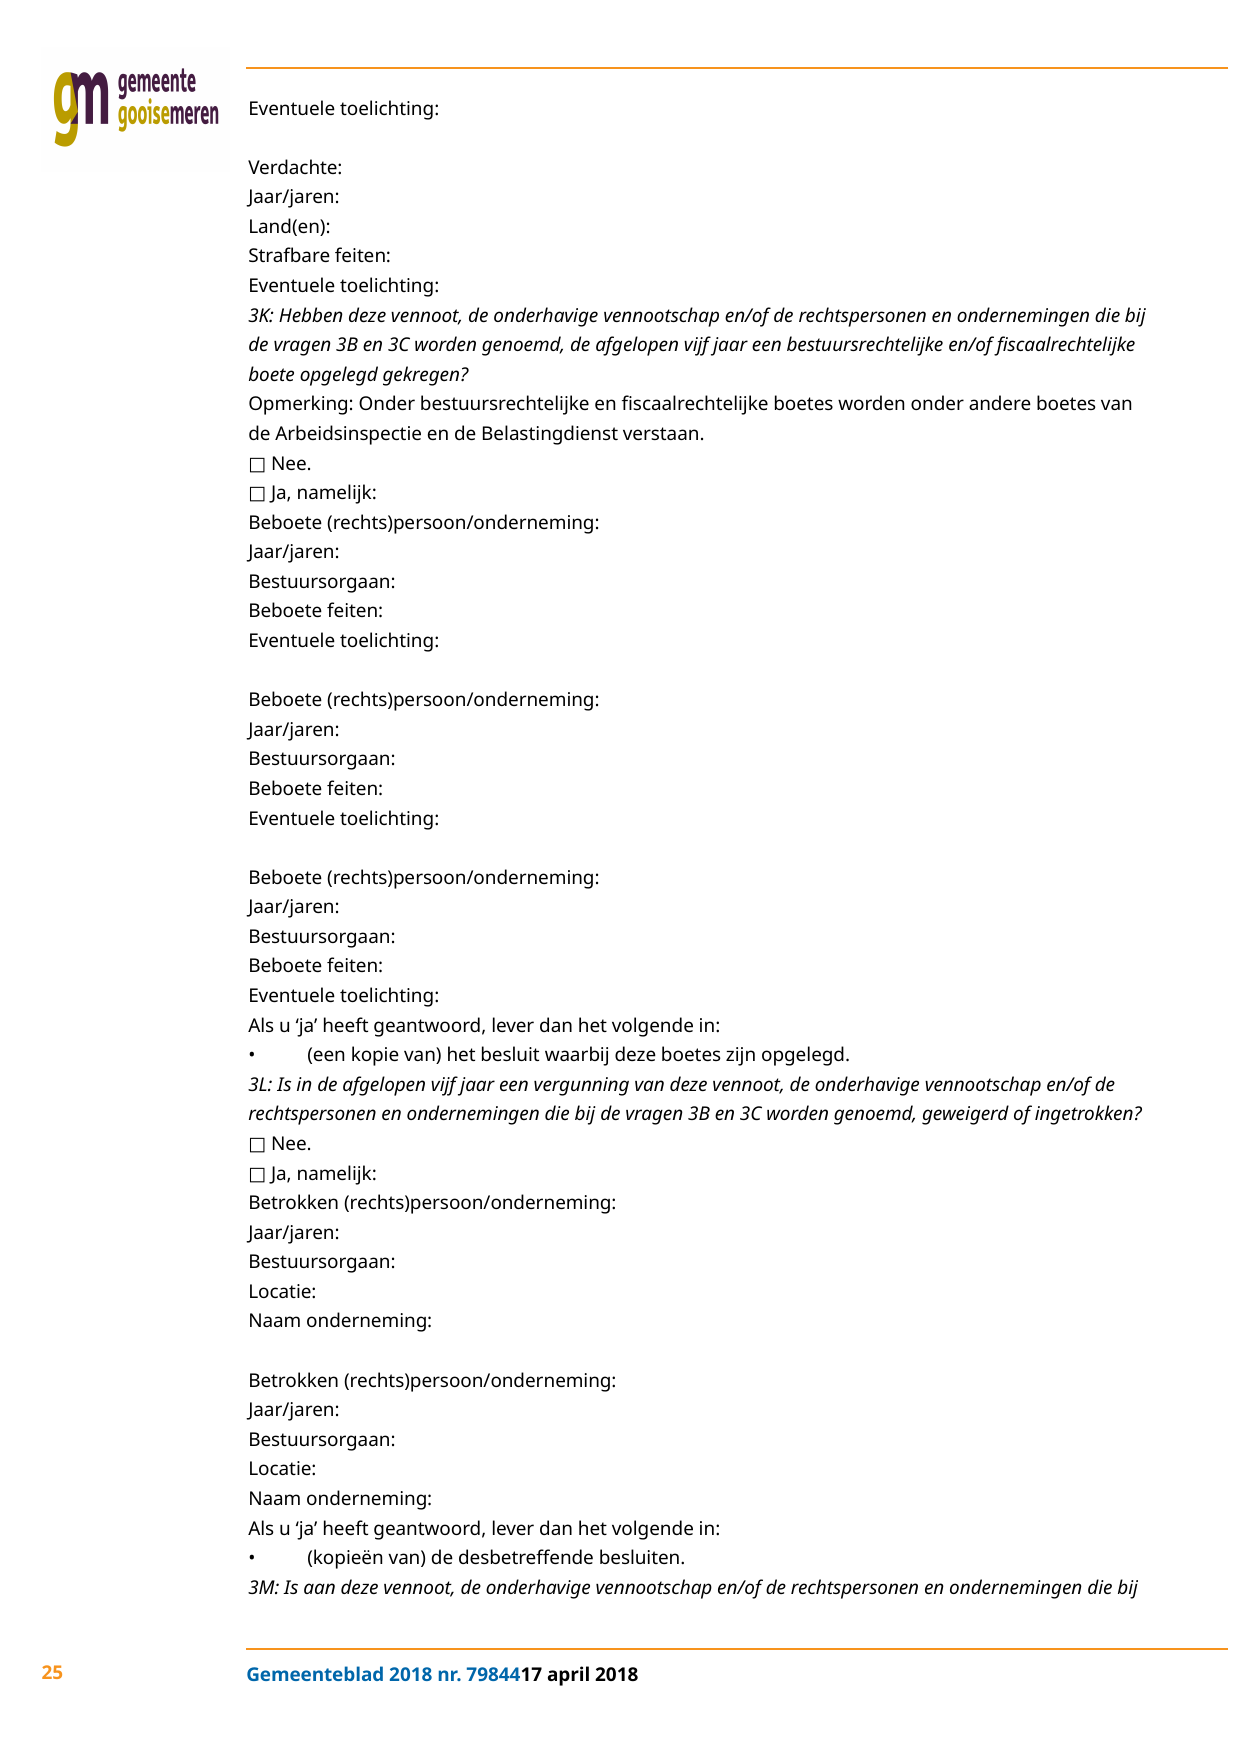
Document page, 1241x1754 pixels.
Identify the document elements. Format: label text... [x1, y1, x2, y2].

text Jaar/jaren: [248, 893, 1152, 919]
text Locatie: [248, 1456, 1152, 1481]
text Jaar/jaren: [248, 1219, 1152, 1245]
text Betrokken (rechts)persoon/onderneming: [248, 1189, 1152, 1215]
text Land(en): [248, 213, 1152, 239]
text Bestuursorgaan: [248, 923, 1152, 949]
text Beboete (rechts)persoon/onderneming: [248, 686, 1152, 712]
text Beboete (rechts)persoon/onderneming: [248, 864, 1152, 890]
text Naam onderneming: [248, 1308, 1152, 1333]
picture [41, 47, 231, 172]
text Beboete feiten: [248, 598, 1152, 623]
text Betrokken (rechts)persoon/onderneming: [248, 1367, 1152, 1393]
list (een kopie van) het besluit waarbij deze boetes zijn opgelegd. [248, 1041, 1152, 1067]
text □ Ja, namelijk: [248, 1160, 1152, 1186]
text Jaar/jaren: [248, 716, 1152, 742]
text Beboete feiten: [248, 953, 1152, 978]
text 3M: Is aan deze vennoot, de onderhavige vennootschap en/of de rechtspersonen en ondernemingen die bij [248, 1574, 1152, 1600]
text 3L: Is in de afgelopen vijf jaar een vergunning van deze vennoot, de onderhavige vennootschap en/of de rechtspersonen en ondernemingen die bij de vragen 3B en 3C worden genoemd, geweigerd of ingetrokken? [248, 1071, 1152, 1126]
text Strafbare feiten: [248, 243, 1152, 268]
text Naam onderneming: [248, 1485, 1152, 1511]
text 3K: Hebben deze vennoot, de onderhavige vennootschap en/of de rechtspersonen en ondernemingen die bij de vragen 3B en 3C worden genoemd, de afgelopen vijf jaar een bestuursrechtelijke en/of fiscaalrechtelijke boete opgelegd gekregen? [248, 302, 1152, 387]
text Bestuursorgaan: [248, 746, 1152, 771]
text Jaar/jaren: [248, 183, 1152, 209]
text Als u ‘ja’ heeft geantwoord, lever dan het volgende in: [248, 1012, 1152, 1038]
text Beboete feiten: [248, 775, 1152, 801]
text Locatie: [248, 1278, 1152, 1304]
text Jaar/jaren: [248, 1396, 1152, 1422]
text □ Nee. [248, 450, 1152, 476]
text Eventuele toelichting: [248, 982, 1152, 1008]
text Jaar/jaren: [248, 538, 1152, 564]
text Opmerking: Onder bestuursrechtelijke en fiscaalrechtelijke boetes worden onder andere boetes van de Arbeidsinspectie en de Belastingdienst verstaan. [248, 391, 1152, 446]
text Eventuele toelichting: [248, 272, 1152, 298]
text Eventuele toelichting: [248, 627, 1152, 653]
text Beboete (rechts)persoon/onderneming: [248, 509, 1152, 535]
text □ Ja, namelijk: [248, 479, 1152, 505]
list (kopieën van) de desbetreffende besluiten. [248, 1544, 1152, 1570]
text □ Nee. [248, 1130, 1152, 1156]
text Eventuele toelichting: [248, 95, 1152, 121]
text Bestuursorgaan: [248, 1426, 1152, 1452]
text Bestuursorgaan: [248, 568, 1152, 594]
text Als u ‘ja’ heeft geantwoord, lever dan het volgende in: [248, 1515, 1152, 1541]
text Verdachte: [248, 154, 1152, 180]
text Bestuursorgaan: [248, 1248, 1152, 1274]
text Eventuele toelichting: [248, 805, 1152, 831]
